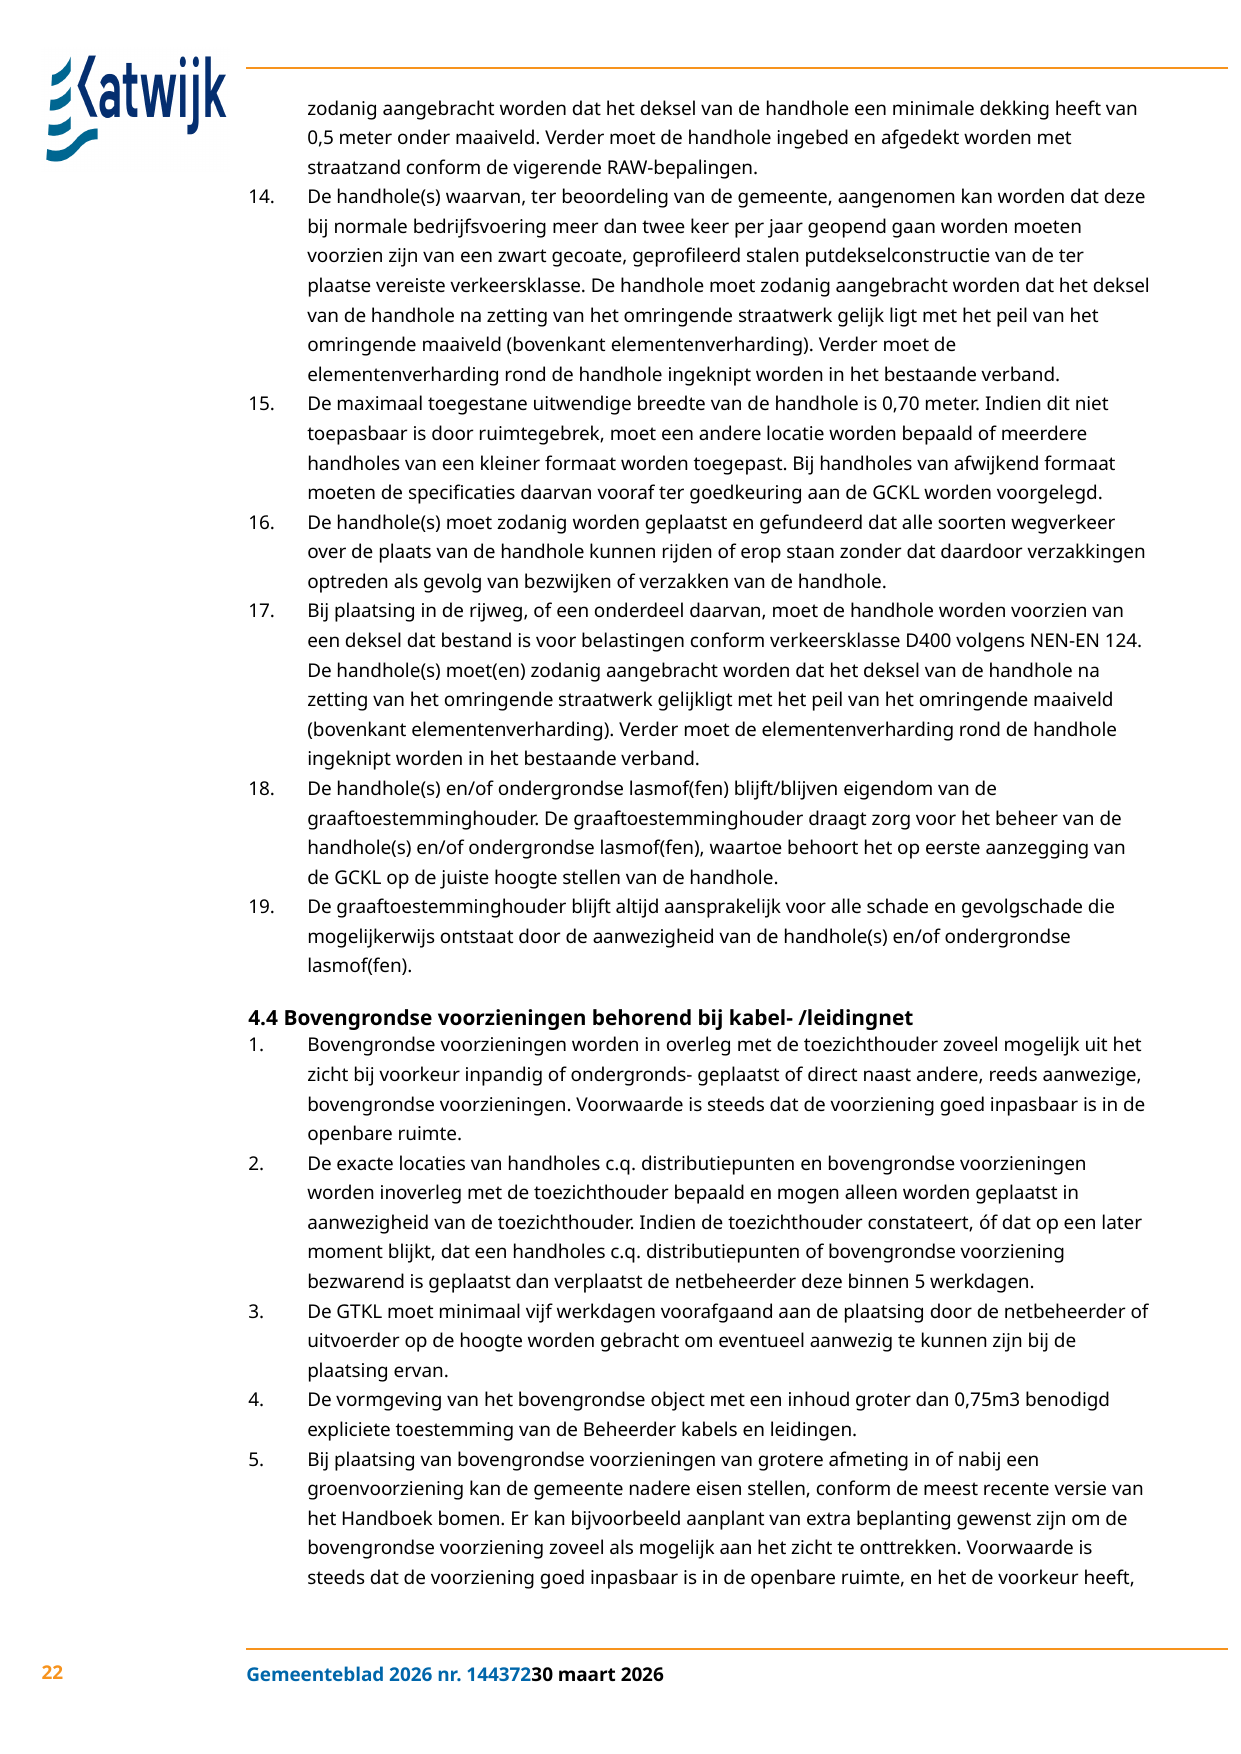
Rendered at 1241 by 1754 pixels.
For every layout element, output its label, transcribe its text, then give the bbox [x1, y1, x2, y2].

text 4.4 Bovengrondse voorzieningen behorend bij kabel- /leidingnet [248, 1003, 1152, 1032]
list De exacte locaties van handholes c.q. distributiepunten en bovengrondse voorzieningen worden inoverleg met de toezichthouder bepaald en mogen alleen worden geplaatst in aanwezigheid van de toezichthouder. Indien de toezichthouder constateert, óf dat op een later moment blijkt, dat een handholes c.q. distributiepunten of bovengrondse voorziening bezwarend is geplaatst dan verplaatst de netbeheerder deze binnen 5 werkdagen. [248, 1150, 1152, 1294]
list De maximaal toegestane uitwendige breedte van de handhole is 0,70 meter. Indien dit niet toepasbaar is door ruimtegebrek, moet een andere locatie worden bepaald of meerdere handholes van een kleiner formaat worden toegepast. Bij handholes van afwijkend formaat moeten de specificaties daarvan vooraf ter goedkeuring aan de GCKL worden voorgelegd. [248, 391, 1152, 505]
picture [41, 47, 231, 172]
list De handhole(s) moet zodanig worden geplaatst en gefundeerd dat alle soorten wegverkeer over de plaats van de handhole kunnen rijden of erop staan zonder dat daardoor verzakkingen optreden als gevolg van bezwijken of verzakken van de handhole. [248, 509, 1152, 594]
list De handhole(s) waarvan, ter beoordeling van de gemeente, aangenomen kan worden dat deze bij normale bedrijfsvoering meer dan twee keer per jaar geopend gaan worden moeten voorzien zijn van een zwart gecoate, geprofileerd stalen putdekselconstructie van de ter plaatse vereiste verkeersklasse. De handhole moet zodanig aangebracht worden dat het deksel van de handhole na zetting van het omringende straatwerk gelijk ligt met het peil van het omringende maaiveld (bovenkant elementenverharding). Verder moet de elementenverharding rond de handhole ingeknipt worden in het bestaande verband. [248, 183, 1152, 387]
list zodanig aangebracht worden dat het deksel van de handhole een minimale dekking heeft van 0,5 meter onder maaiveld. Verder moet de handhole ingebed en afgedekt worden met straatzand conform de vigerende RAW-bepalingen. [248, 95, 1152, 180]
list De handhole(s) en/of ondergrondse lasmof(fen) blijft/blijven eigendom van de graaftoestemminghouder. De graaftoestemminghouder draagt zorg voor het beheer van de handhole(s) en/of ondergrondse lasmof(fen), waartoe behoort het op eerste aanzegging van de GCKL op de juiste hoogte stellen van de handhole. [248, 775, 1152, 890]
list Bij plaatsing van bovengrondse voorzieningen van grotere afmeting in of nabij een groenvoorziening kan de gemeente nadere eisen stellen, conform de meest recente versie van het Handboek bomen. Er kan bijvoorbeeld aanplant van extra beplanting gewenst zijn om de bovengrondse voorziening zoveel als mogelijk aan het zicht te onttrekken. Voorwaarde is steeds dat de voorziening goed inpasbaar is in de openbare ruimte, en het de voorkeur heeft, [248, 1446, 1152, 1590]
list De vormgeving van het bovengrondse object met een inhoud groter dan 0,75m3 benodigd expliciete toestemming van de Beheerder kabels en leidingen. [248, 1387, 1152, 1442]
list De graaftoestemminghouder blijft altijd aansprakelijk voor alle schade en gevolgschade die mogelijkerwijs ontstaat door de aanwezigheid van de handhole(s) en/of ondergrondse lasmof(fen). [248, 893, 1152, 978]
list Bovengrondse voorzieningen worden in overleg met de toezichthouder zoveel mogelijk uit het zicht bij voorkeur inpandig of ondergronds- geplaatst of direct naast andere, reeds aanwezige, bovengrondse voorzieningen. Voorwaarde is steeds dat de voorziening goed inpasbaar is in de openbare ruimte. [248, 1032, 1152, 1146]
list Bij plaatsing in de rijweg, of een onderdeel daarvan, moet de handhole worden voorzien van een deksel dat bestand is voor belastingen conform verkeersklasse D400 volgens NEN-EN 124. De handhole(s) moet(en) zodanig aangebracht worden dat het deksel van de handhole na zetting van het omringende straatwerk gelijkligt met het peil van het omringende maaiveld (bovenkant elementenverharding). Verder moet de elementenverharding rond de handhole ingeknipt worden in het bestaande verband. [248, 598, 1152, 771]
list De GTKL moet minimaal vijf werkdagen voorafgaand aan de plaatsing door de netbeheerder of uitvoerder op de hoogte worden gebracht om eventueel aanwezig te kunnen zijn bij de plaatsing ervan. [248, 1298, 1152, 1383]
